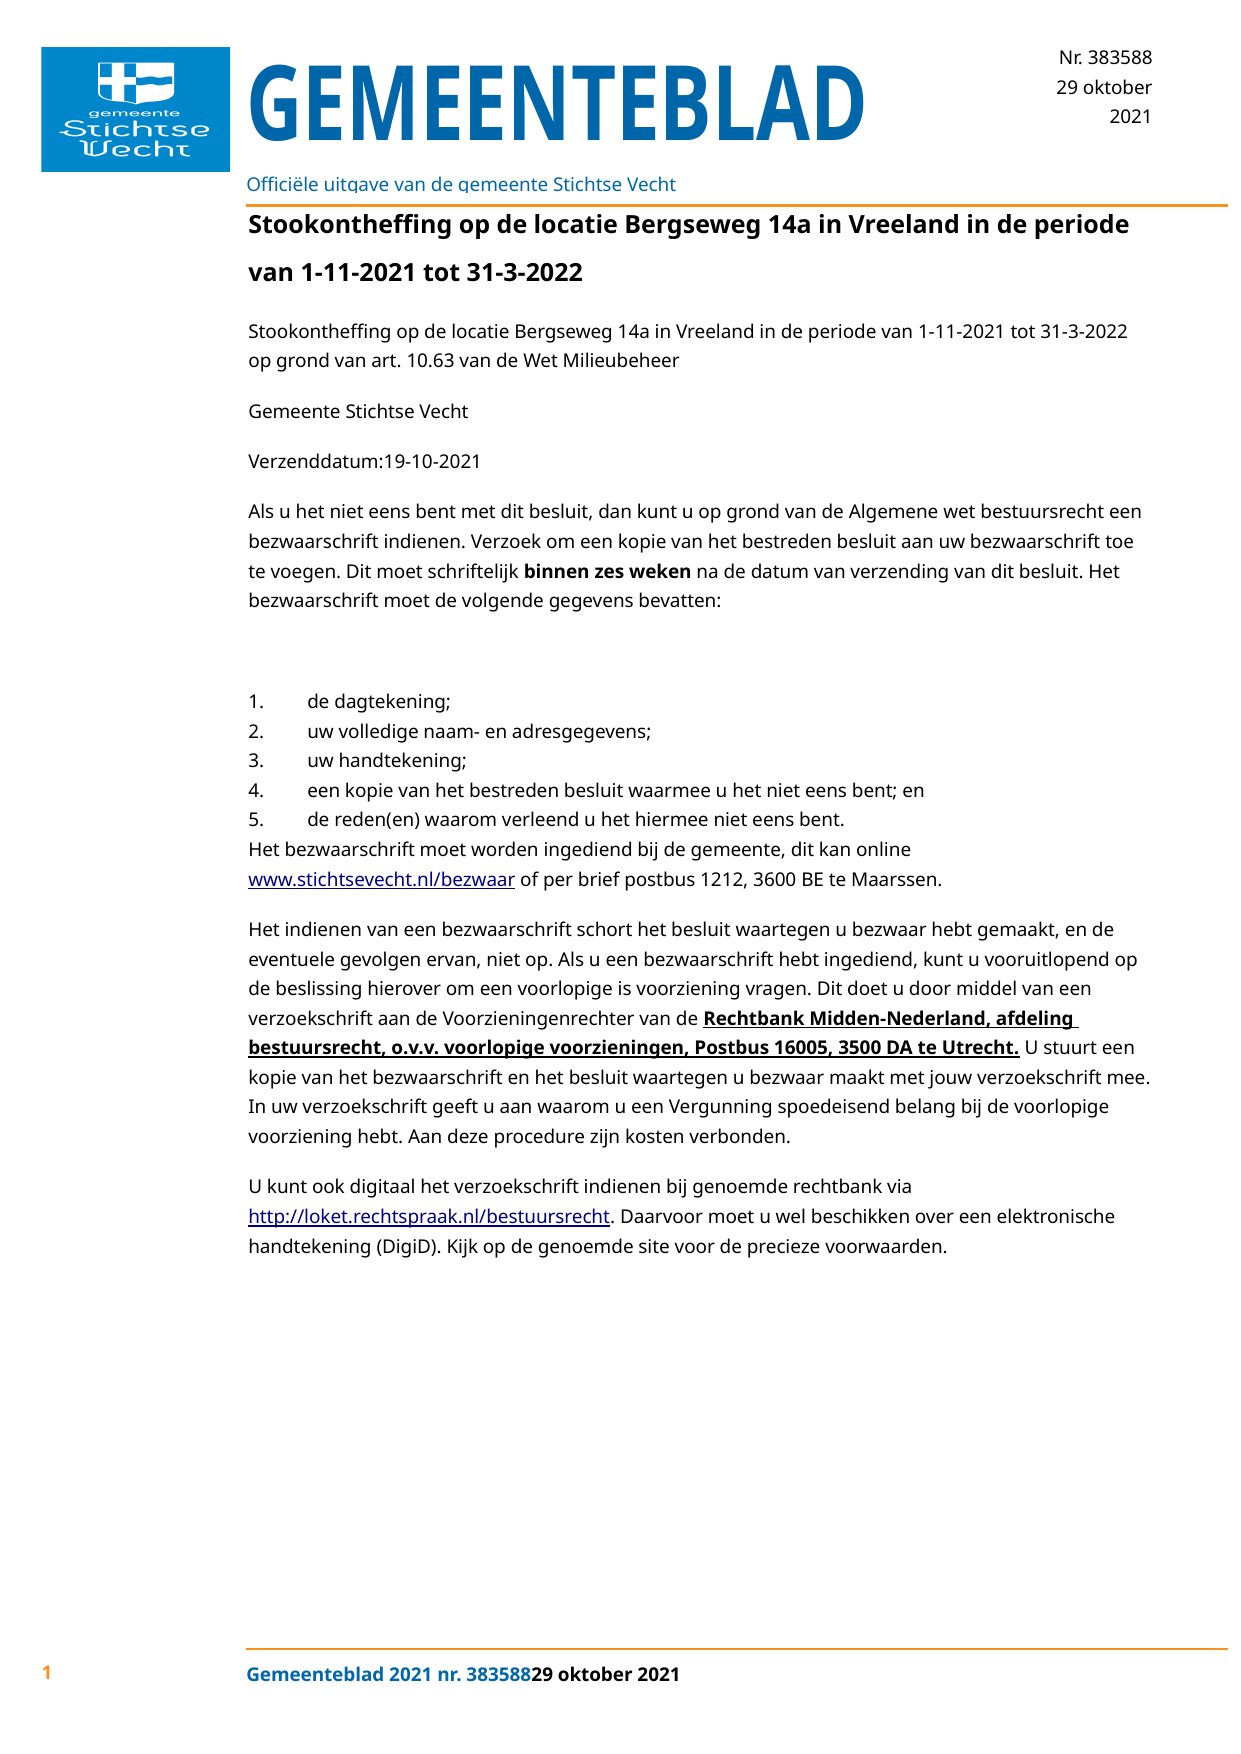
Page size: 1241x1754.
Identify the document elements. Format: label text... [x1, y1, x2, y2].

text Stookontheffing op de locatie Bergseweg 14a in Vreeland in de periode van 1-11-2021 tot 31-3-2022 op grond van art. 10.63 van de Wet Milieubeheer [248, 318, 1152, 373]
text Gemeente Stichtse Vecht [248, 398, 1152, 424]
list een kopie van het bestreden besluit waarmee u het niet eens bent; en [248, 777, 1152, 803]
list uw handtekening; [248, 747, 1152, 773]
picture [137, 63, 174, 103]
text U kunt ook digitaal het verzoekschrift indienen bij genoemde rechtbank via http://loket.rechtspraak.nl/bestuursrecht. Daarvoor moet u wel beschikken over een elektronische handtekening (DigiD). Kijk op de genoemde site voor de precieze voorwaarden. [248, 1174, 1152, 1259]
list de reden(en) waarom verleend u het hiermee niet eens bent. [248, 807, 1152, 832]
text Stookontheffing op de locatie Bergseweg 14a in Vreeland in de periode van 1-11-2021 tot 31-3-2022 [248, 207, 1152, 288]
text Het indienen van een bezwaarschrift schort het besluit waartegen u bezwaar hebt gemaakt, en de eventuele gevolgen ervan, niet op. Als u een bezwaarschrift hebt ingediend, kunt u vooruitlopend op de beslissing hierover om een voorlopige is voorziening vragen. Dit doet u door middel van een verzoekschrift aan de Voorzieningenrechter van de Rechtbank Midden-Nederland, afdeling bestuursrecht, o.v.v. voorlopige voorzieningen, Postbus 16005, 3500 DA te Utrecht. U stuurt een kopie van het bezwaarschrift en het besluit waartegen u bezwaar maakt met jouw verzoekschrift mee. In uw verzoekschrift geeft u aan waarom u een Vergunning spoedeisend belang bij de voorlopige voorziening hebt. Aan deze procedure zijn kosten verbonden. [248, 916, 1152, 1149]
list uw volledige naam- en adresgegevens; [248, 718, 1152, 744]
text Het bezwaarschrift moet worden ingediend bij de gemeente, dit kan online www.stichtsevecht.nl/bezwaar of per brief postbus 1212, 3600 BE te Maarssen. [248, 836, 1152, 892]
picture [99, 63, 135, 101]
text Als u het niet eens bent met dit besluit, dan kunt u op grond van de Algemene wet bestuursrecht een bezwaarschrift indienen. Verzoek om een kopie van het bestreden besluit aan uw bezwaarschrift toe te voegen. Dit moet schriftelijk binnen zes weken na de datum van verzending van dit besluit. Het bezwaarschrift moet de volgende gegevens bevatten: [248, 499, 1152, 613]
text Verzenddatum:19-10-2021 [248, 448, 1152, 474]
list de dagtekening; [248, 688, 1152, 714]
